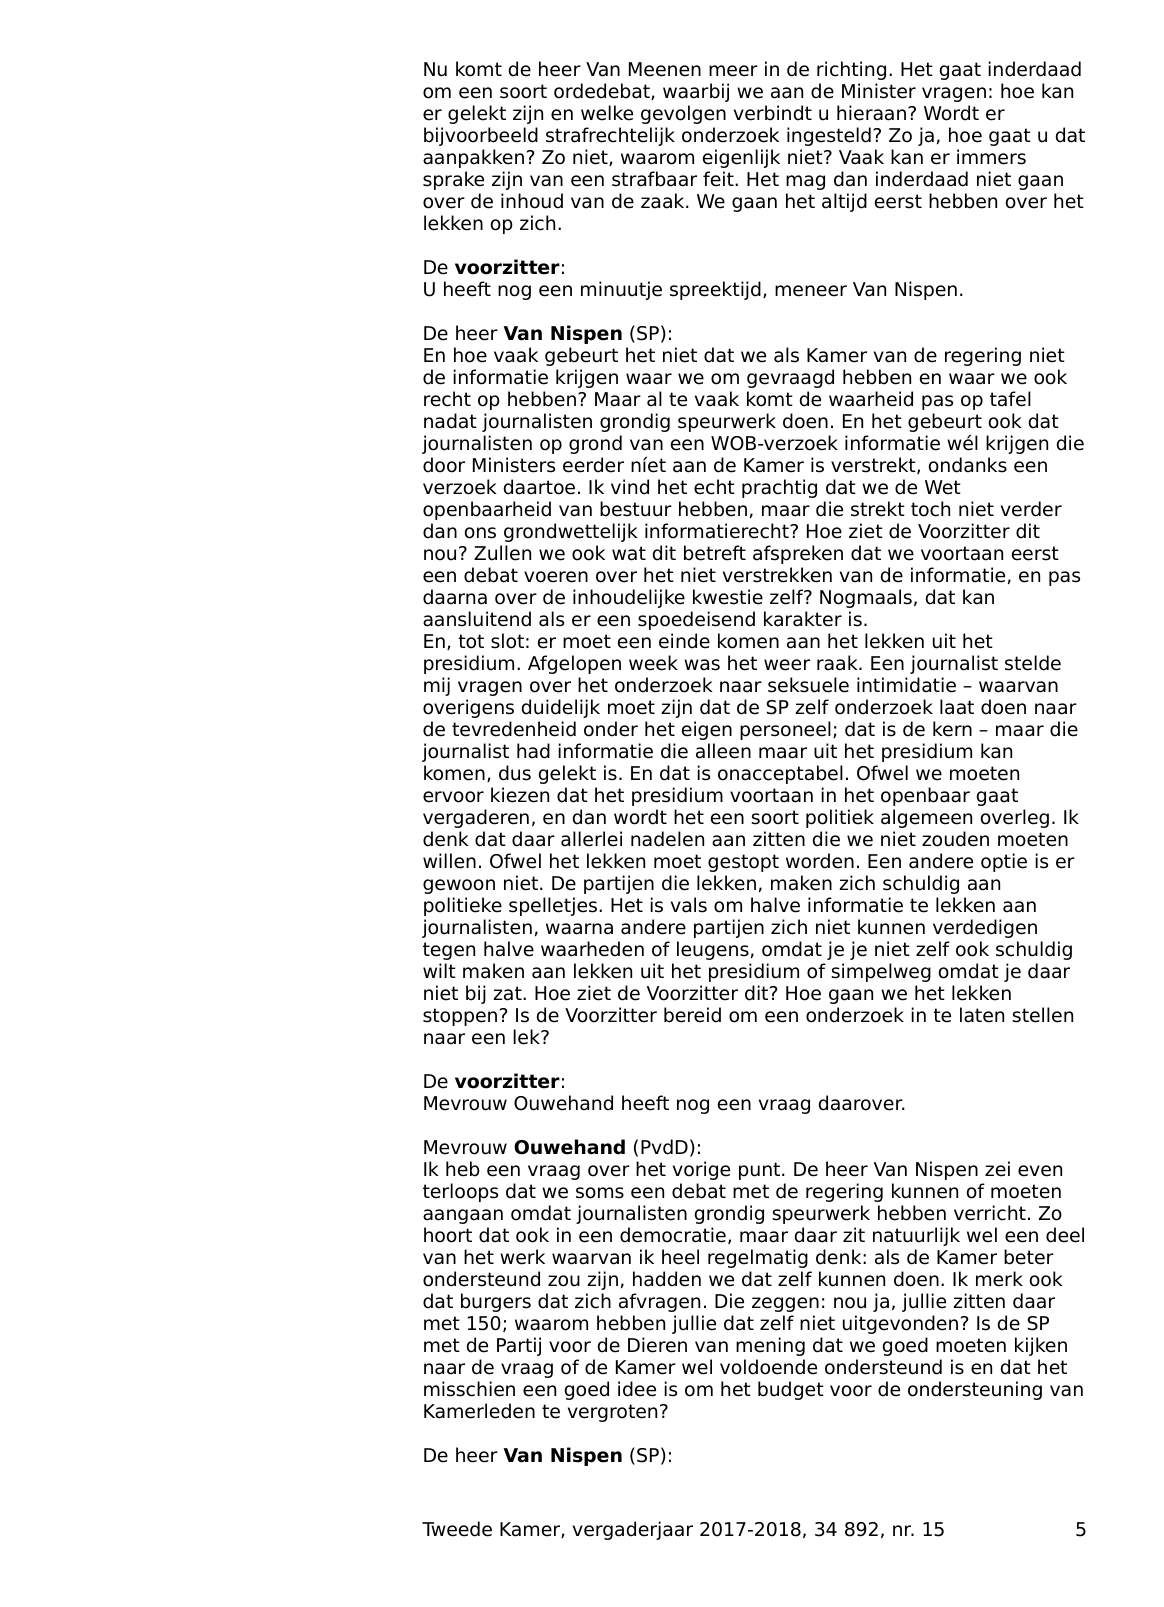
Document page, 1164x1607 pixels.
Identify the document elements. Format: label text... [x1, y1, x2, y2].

text U heeft nog een minuutje spreektijd, meneer Van Nispen. [422, 279, 1087, 301]
text De voorzitter: [422, 257, 1087, 279]
text Mevrouw Ouwehand (PvdD): [422, 1137, 1087, 1159]
text En hoe vaak gebeurt het niet dat we als Kamer van de regering niet de informatie krijgen waar we om gevraagd hebben en waar we ook recht op hebben? Maar al te vaak komt de waarheid pas op tafel nadat journalisten grondig speurwerk doen. En het gebeurt ook dat journalisten op grond van een WOB-verzoek informatie wél krijgen die door Ministers eerder níet aan de Kamer is verstrekt, ondanks een verzoek daartoe. Ik vind het echt prachtig dat we de Wet openbaarheid van bestuur hebben, maar die strekt toch niet verder dan ons grondwettelijk informatierecht? Hoe ziet de Voorzitter dit nou? Zullen we ook wat dit betreft afspreken dat we voortaan eerst een debat voeren over het niet verstrekken van de informatie, en pas daarna over de inhoudelijke kwestie zelf? Nogmaals, dat kan aansluitend als er een spoedeisend karakter is. [422, 345, 1087, 631]
text De heer Van Nispen (SP): [422, 323, 1087, 345]
text En, tot slot: er moet een einde komen aan het lekken uit het presidium. Afgelopen week was het weer raak. Een journalist stelde mij vragen over het onderzoek naar seksuele intimidatie – waarvan overigens duidelijk moet zijn dat de SP zelf onderzoek laat doen naar de tevredenheid onder het eigen personeel; dat is de kern – maar die journalist had informatie die alleen maar uit het presidium kan komen, dus gelekt is. En dat is onacceptabel. Ofwel we moeten ervoor kiezen dat het presidium voortaan in het openbaar gaat vergaderen, en dan wordt het een soort politiek algemeen overleg. Ik denk dat daar allerlei nadelen aan zitten die we niet zouden moeten willen. Ofwel het lekken moet gestopt worden. Een andere optie is er gewoon niet. De partijen die lekken, maken zich schuldig aan politieke spelletjes. Het is vals om halve informatie te lekken aan journalisten, waarna andere partijen zich niet kunnen verdedigen tegen halve waarheden of leugens, omdat je je niet zelf ook schuldig wilt maken aan lekken uit het presidium of simpelweg omdat je daar niet bij zat. Hoe ziet de Voorzitter dit? Hoe gaan we het lekken stoppen? Is de Voorzitter bereid om een onderzoek in te laten stellen naar een lek? [422, 631, 1087, 1048]
text De heer Van Nispen (SP): [422, 1445, 1087, 1467]
text Nu komt de heer Van Meenen meer in de richting. Het gaat inderdaad om een soort ordedebat, waarbij we aan de Minister vragen: hoe kan er gelekt zijn en welke gevolgen verbindt u hieraan? Wordt er bijvoorbeeld strafrechtelijk onderzoek ingesteld? Zo ja, hoe gaat u dat aanpakken? Zo niet, waarom eigenlijk niet? Vaak kan er immers sprake zijn van een strafbaar feit. Het mag dan inderdaad niet gaan over de inhoud van de zaak. We gaan het altijd eerst hebben over het lekken op zich. [422, 59, 1087, 235]
text Ik heb een vraag over het vorige punt. De heer Van Nispen zei even terloops dat we soms een debat met de regering kunnen of moeten aangaan omdat journalisten grondig speurwerk hebben verricht. Zo hoort dat ook in een democratie, maar daar zit natuurlijk wel een deel van het werk waarvan ik heel regelmatig denk: als de Kamer beter ondersteund zou zijn, hadden we dat zelf kunnen doen. Ik merk ook dat burgers dat zich afvragen. Die zeggen: nou ja, jullie zitten daar met 150; waarom hebben jullie dat zelf niet uitgevonden? Is de SP met de Partij voor de Dieren van mening dat we goed moeten kijken naar de vraag of de Kamer wel voldoende ondersteund is en dat het misschien een goed idee is om het budget voor de ondersteuning van Kamerleden te vergroten? [422, 1159, 1087, 1423]
text Mevrouw Ouwehand heeft nog een vraag daarover. [422, 1093, 1087, 1115]
text De voorzitter: [422, 1071, 1087, 1093]
